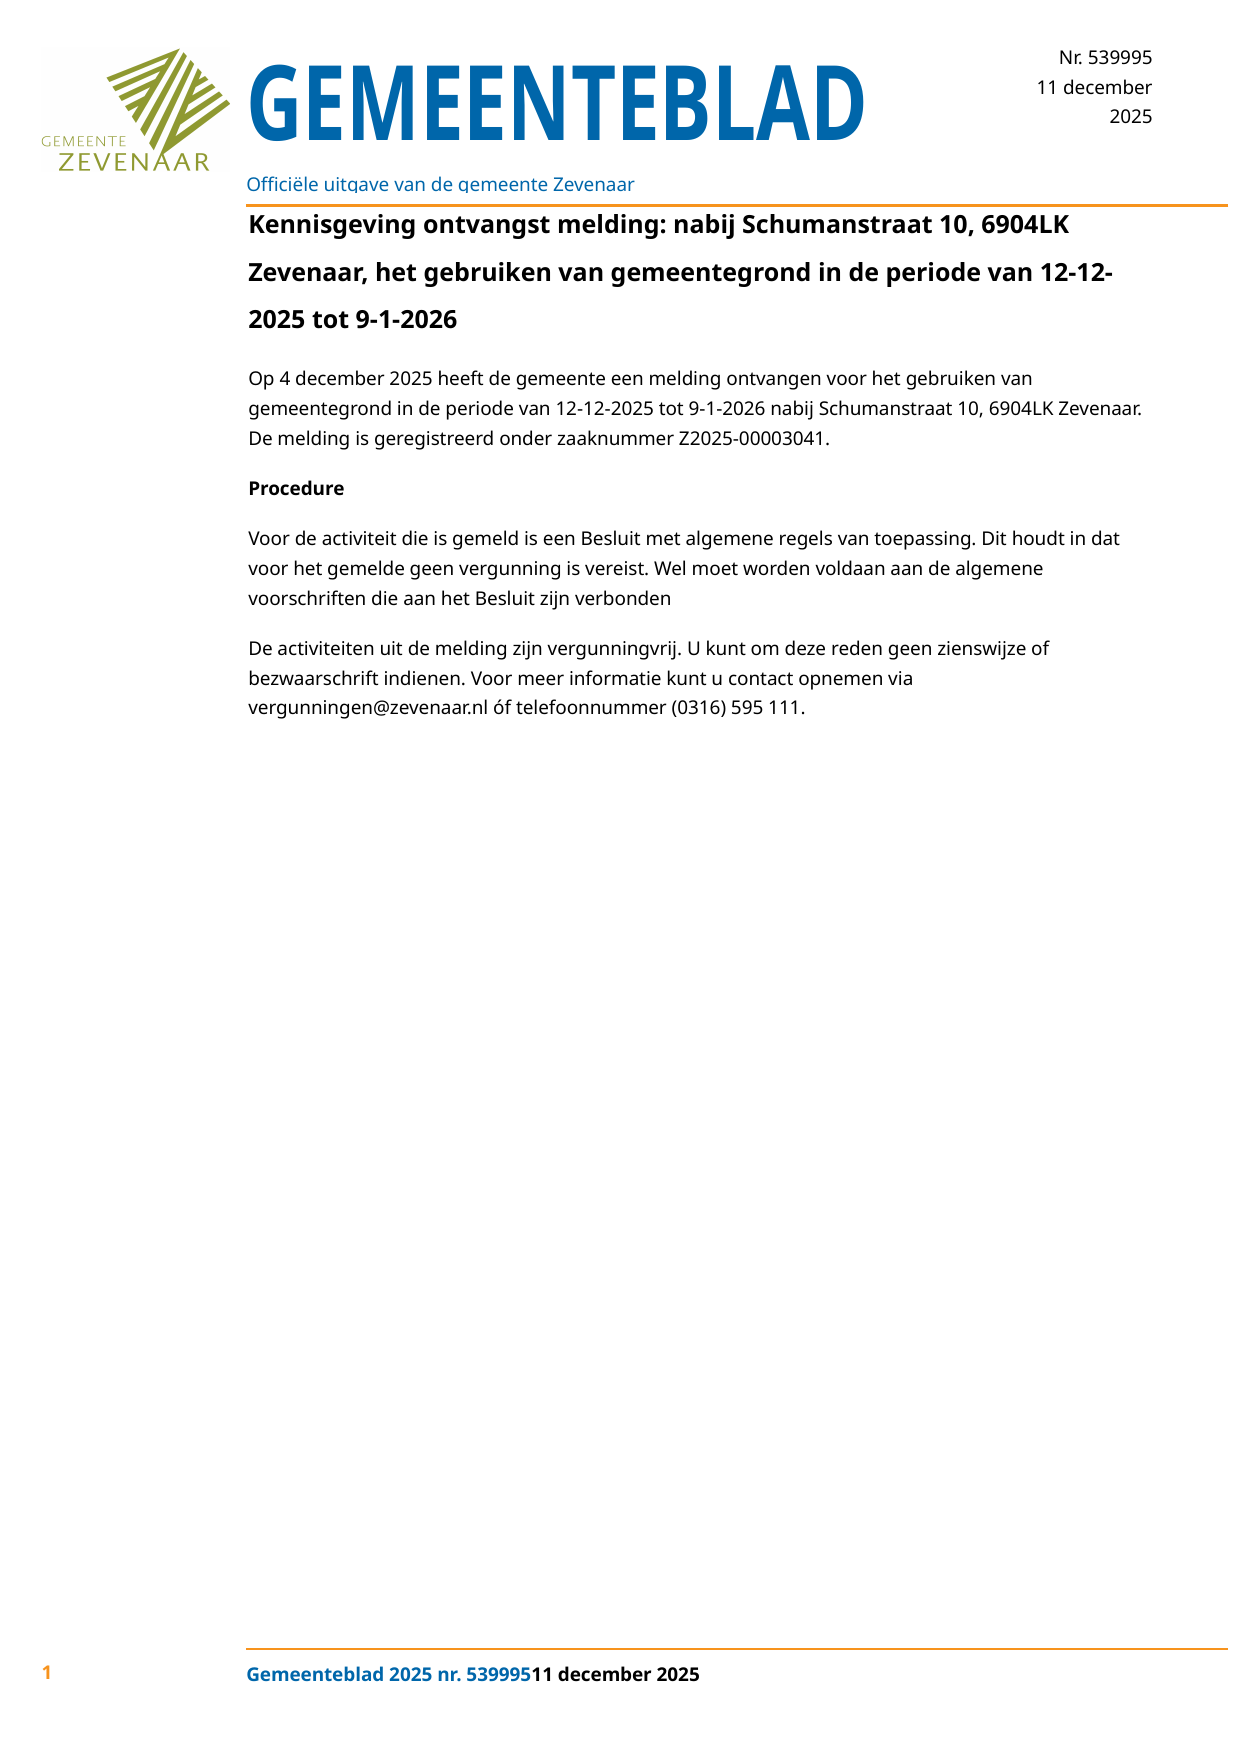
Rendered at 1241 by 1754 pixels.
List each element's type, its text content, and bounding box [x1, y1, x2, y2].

picture [41, 47, 231, 172]
text Voor de activiteit die is gemeld is een Besluit met algemene regels van toepassing. Dit houdt in dat voor het gemelde geen vergunning is vereist. Wel moet worden voldaan aan de algemene voorschriften die aan het Besluit zijn verbonden [248, 526, 1152, 610]
text Op 4 december 2025 heeft de gemeente een melding ontvangen voor het gebruiken van gemeentegrond in de periode van 12-12-2025 tot 9-1-2026 nabij Schumanstraat 10, 6904LK Zevenaar. De melding is geregistreerd onder zaaknummer Z2025-00003041. [248, 366, 1152, 450]
text De activiteiten uit de melding zijn vergunningvrij. U kunt om deze reden geen zienswijze of bezwaarschrift indienen. Voor meer informatie kunt u contact opnemen via vergunningen@zevenaar.nl óf telefoonnummer (0316) 595 111. [248, 635, 1152, 720]
text Kennisgeving ontvangst melding: nabij Schumanstraat 10, 6904LK Zevenaar, het gebruiken van gemeentegrond in de periode van 12-12-2025 tot 9-1-2026 [248, 207, 1152, 336]
text Procedure [248, 475, 1152, 501]
